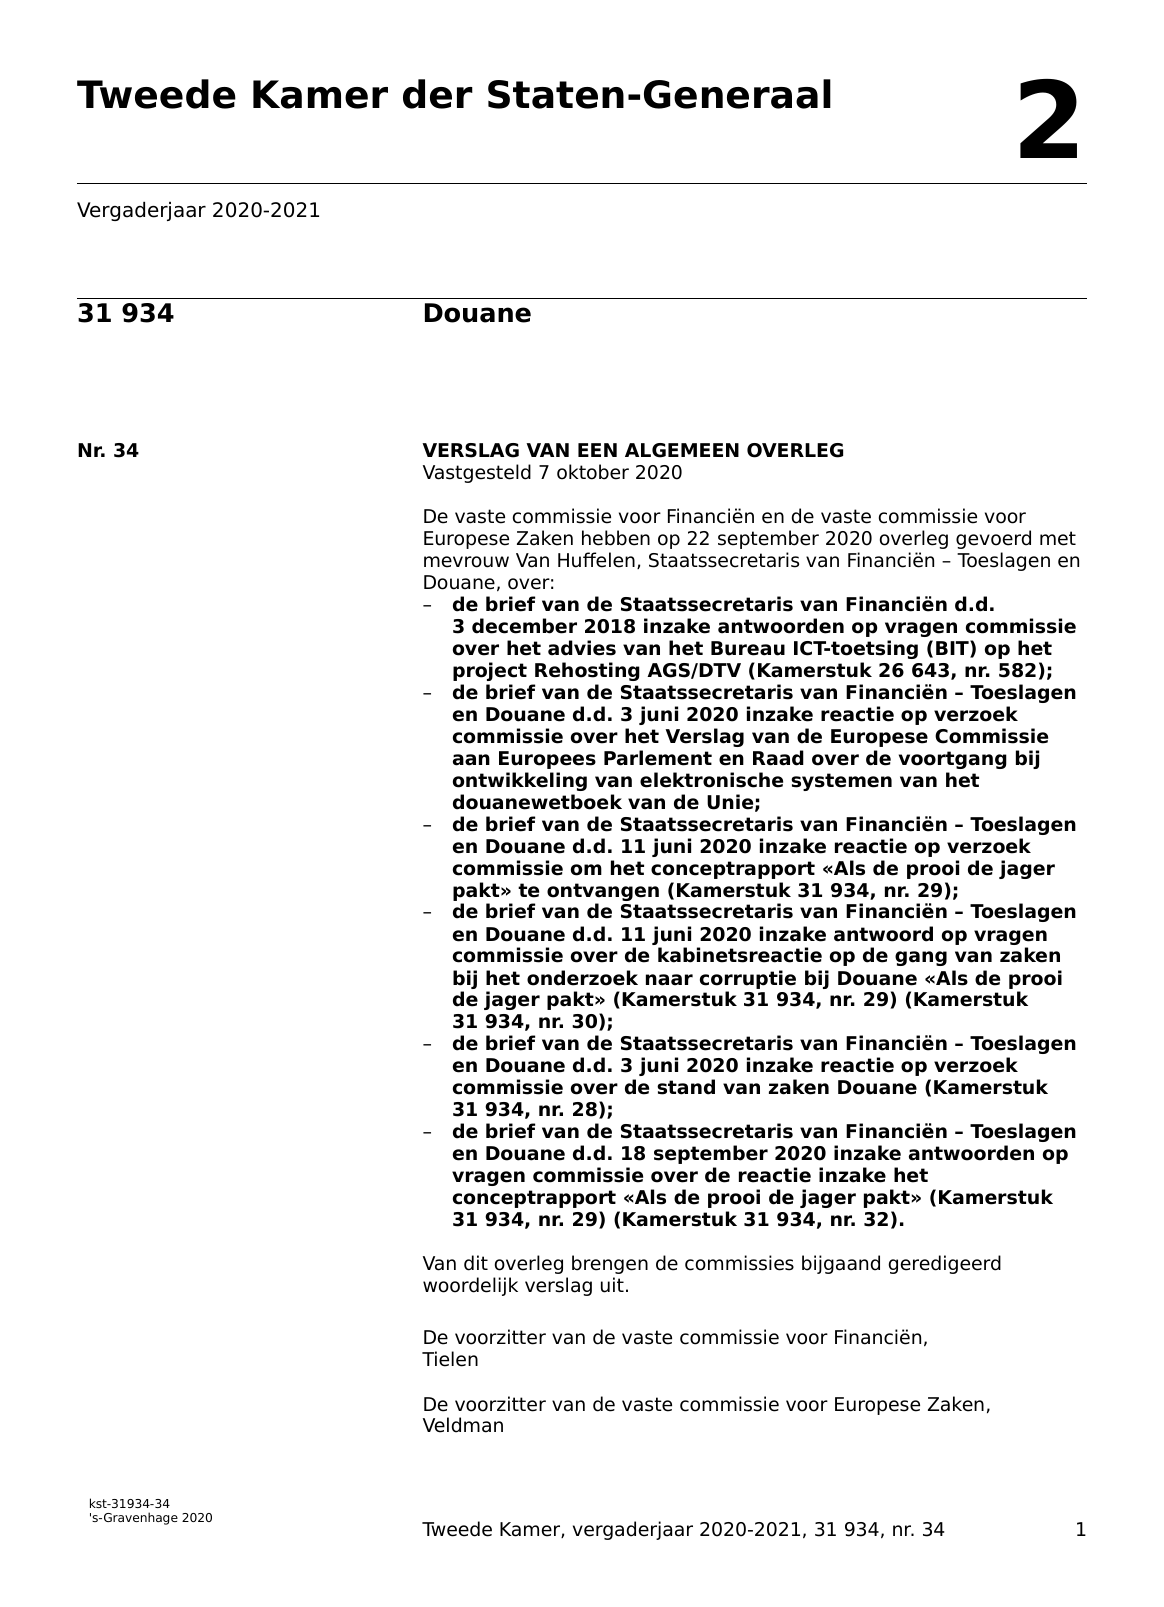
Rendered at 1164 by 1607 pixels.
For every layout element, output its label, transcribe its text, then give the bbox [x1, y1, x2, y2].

table_header Tweede Kamer der Staten-Generaal [77, 59, 886, 183]
text – de brief van de Staatssecretaris van Financiën – Toeslagen en Douane d.d. 11 juni 2020 inzake reactie op verzoek commissie om het conceptrapport «Als de prooi de jager pakt» te ontvangen (Kamerstuk 31 934, nr. 29); [422, 813, 1087, 901]
subtitle 31 934 Douane [77, 299, 1087, 329]
text Van dit overleg brengen de commissies bijgaand geredigeerd woordelijk verslag uit. [422, 1253, 1087, 1297]
text Vastgesteld 7 oktober 2020 [422, 462, 1087, 484]
table_header 2 [886, 59, 1087, 183]
text De vaste commissie voor Financiën en de vaste commissie voor Europese Zaken hebben op 22 september 2020 overleg gevoerd met mevrouw Van Huffelen, Staatssecretaris van Financiën – Toeslagen en Douane, over: [422, 506, 1087, 594]
text kst-31934-34 [88, 1497, 323, 1511]
text De voorzitter van de vaste commissie voor Europese Zaken, Veldman [422, 1393, 1087, 1437]
text – de brief van de Staatssecretaris van Financiën – Toeslagen en Douane d.d. 18 september 2020 inzake antwoorden op vragen commissie over de reactie inzake het conceptrapport «Als de prooi de jager pakt» (Kamerstuk 31 934, nr. 29) (Kamerstuk 31 934, nr. 32). [422, 1121, 1087, 1231]
text 's-Gravenhage 2020 [88, 1511, 323, 1525]
table_cell Vergaderjaar 2020-2021 [77, 184, 1087, 298]
text De voorzitter van de vaste commissie voor Financiën, Tielen [422, 1327, 1087, 1371]
text – de brief van de Staatssecretaris van Financiën d.d. 3 december 2018 inzake antwoorden op vragen commissie over het advies van het Bureau ICT-toetsing (BIT) op het project Rehosting AGS/DTV (Kamerstuk 26 643, nr. 582); [422, 594, 1087, 682]
text – de brief van de Staatssecretaris van Financiën – Toeslagen en Douane d.d. 11 juni 2020 inzake antwoord op vragen commissie over de kabinetsreactie op de gang van zaken bij het onderzoek naar corruptie bij Douane «Als de prooi de jager pakt» (Kamerstuk 31 934, nr. 29) (Kamerstuk 31 934, nr. 30); [422, 901, 1087, 1033]
text – de brief van de Staatssecretaris van Financiën – Toeslagen en Douane d.d. 3 juni 2020 inzake reactie op verzoek commissie over het Verslag van de Europese Commissie aan Europees Parlement en Raad over de voortgang bij ontwikkeling van elektronische systemen van het douanewetboek van de Unie; [422, 682, 1087, 813]
subtitle Nr. 34 VERSLAG VAN EEN ALGEMEEN OVERLEG [77, 440, 1087, 462]
text – de brief van de Staatssecretaris van Financiën – Toeslagen en Douane d.d. 3 juni 2020 inzake reactie op verzoek commissie over de stand van zaken Douane (Kamerstuk 31 934, nr. 28); [422, 1033, 1087, 1121]
